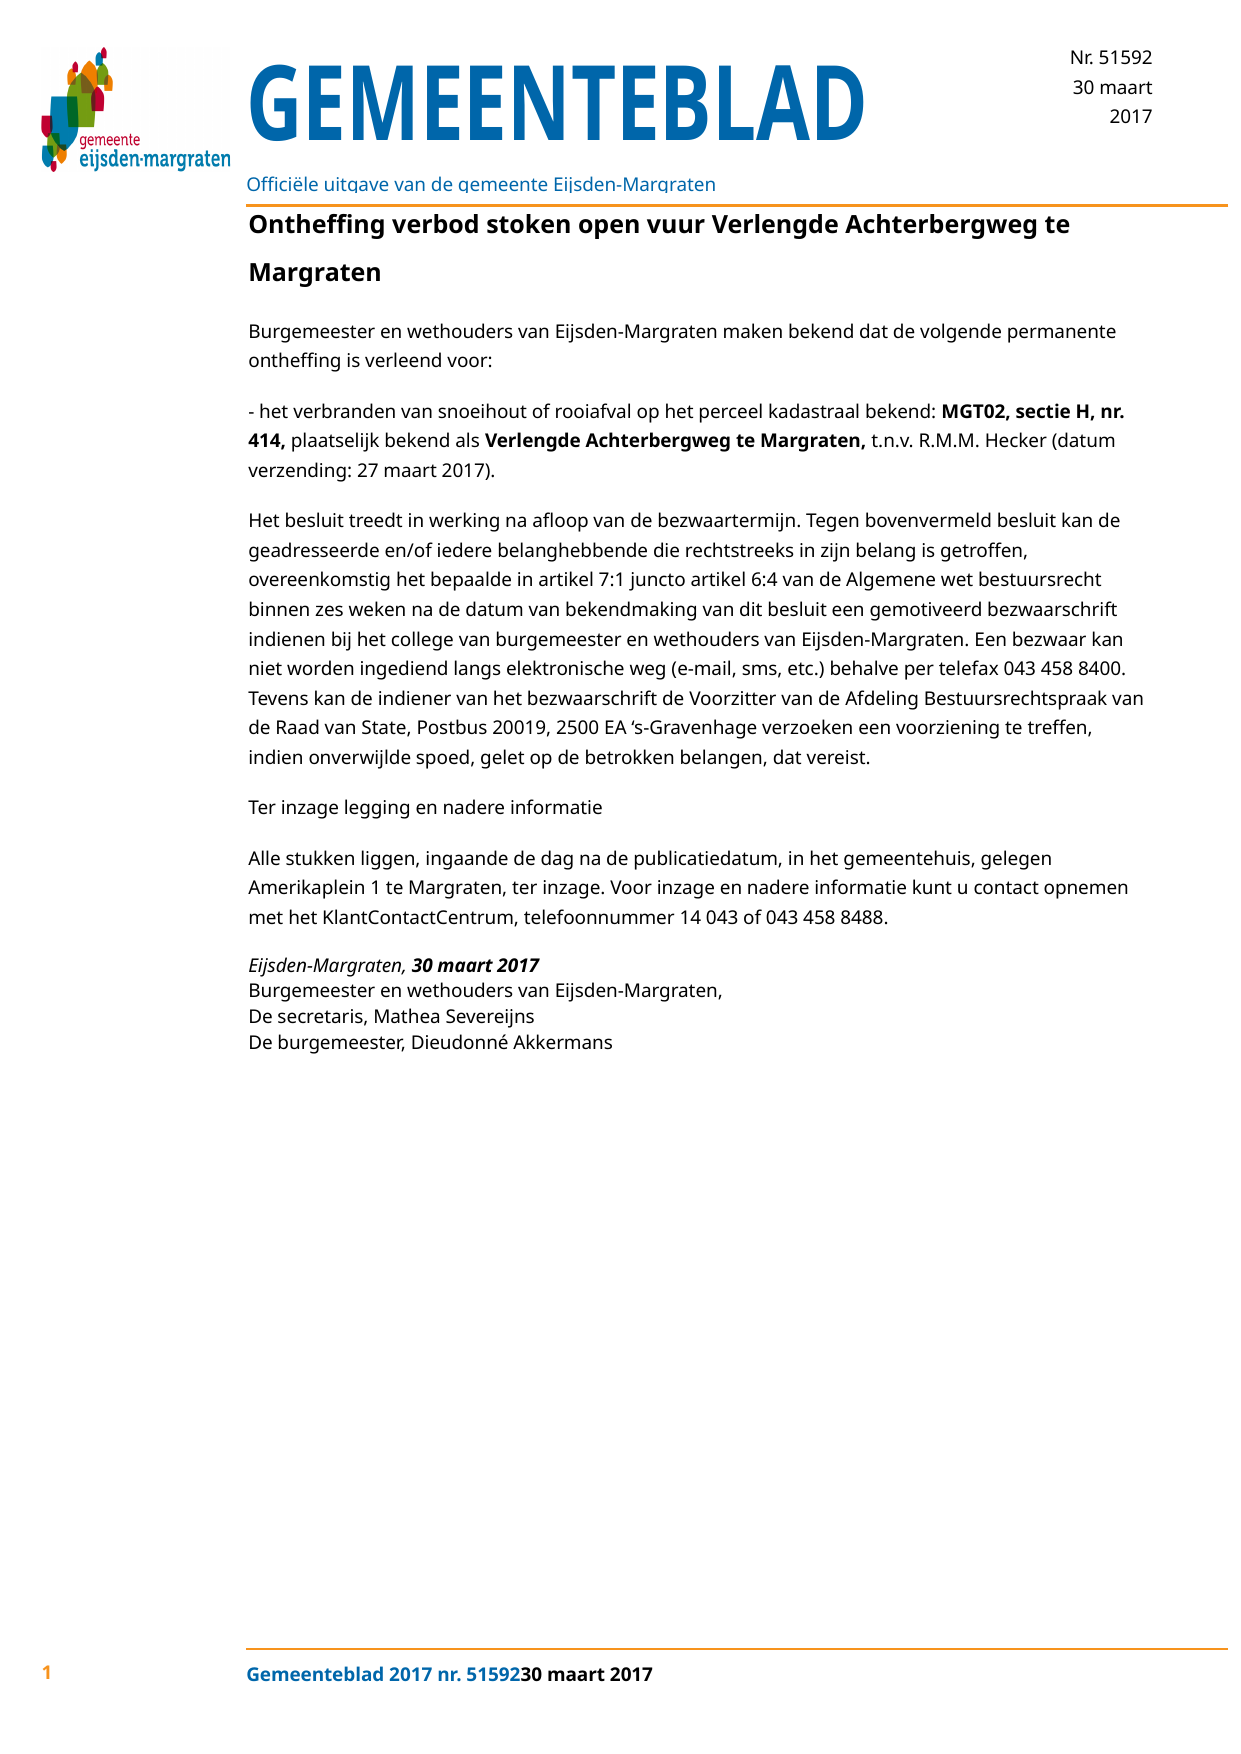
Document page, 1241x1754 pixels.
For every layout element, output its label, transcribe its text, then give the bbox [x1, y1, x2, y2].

text Ter inzage legging en nadere informatie [248, 794, 1152, 820]
text Ontheffing verbod stoken open vuur Verlengde Achterbergweg te Margraten [248, 207, 1152, 288]
text Eijsden-Margraten, 30 maart 2017 [248, 952, 1152, 978]
text De secretaris, Mathea Severeijns [248, 1003, 1152, 1029]
picture [41, 47, 231, 172]
text - het verbranden van snoeihout of rooiafval op het perceel kadastraal bekend: MGT02, sectie H, nr. 414, plaatselijk bekend als Verlengde Achterbergweg te Margraten, t.n.v. R.M.M. Hecker (datum verzending: 27 maart 2017). [248, 398, 1152, 483]
text De burgemeester, Dieudonné Akkermans [248, 1029, 1152, 1055]
text Het besluit treedt in werking na afloop van de bezwaartermijn. Tegen bovenvermeld besluit kan de geadresseerde en/of iedere belanghebbende die rechtstreeks in zijn belang is getroffen, overeenkomstig het bepaalde in artikel 7:1 juncto artikel 6:4 van de Algemene wet bestuursrecht binnen zes weken na de datum van bekendmaking van dit besluit een gemotiveerd bezwaarschrift indienen bij het college van burgemeester en wethouders van Eijsden-Margraten. Een bezwaar kan niet worden ingediend langs elektronische weg (e-mail, sms, etc.) behalve per telefax 043 458 8400. Tevens kan de indiener van het bezwaarschrift de Voorzitter van de Afdeling Bestuursrechtspraak van de Raad van State, Postbus 20019, 2500 EA ‘s-Gravenhage verzoeken een voorziening te treffen, indien onverwijlde spoed, gelet op de betrokken belangen, dat vereist. [248, 507, 1152, 770]
text Burgemeester en wethouders van Eijsden-Margraten, [248, 978, 1152, 1003]
text Alle stukken liggen, ingaande de dag na de publicatiedatum, in het gemeentehuis, gelegen Amerikaplein 1 te Margraten, ter inzage. Voor inzage en nadere informatie kunt u contact opnemen met het KlantContactCentrum, telefoonnummer 14 043 of 043 458 8488. [248, 845, 1152, 930]
text Burgemeester en wethouders van Eijsden-Margraten maken bekend dat de volgende permanente ontheffing is verleend voor: [248, 318, 1152, 373]
